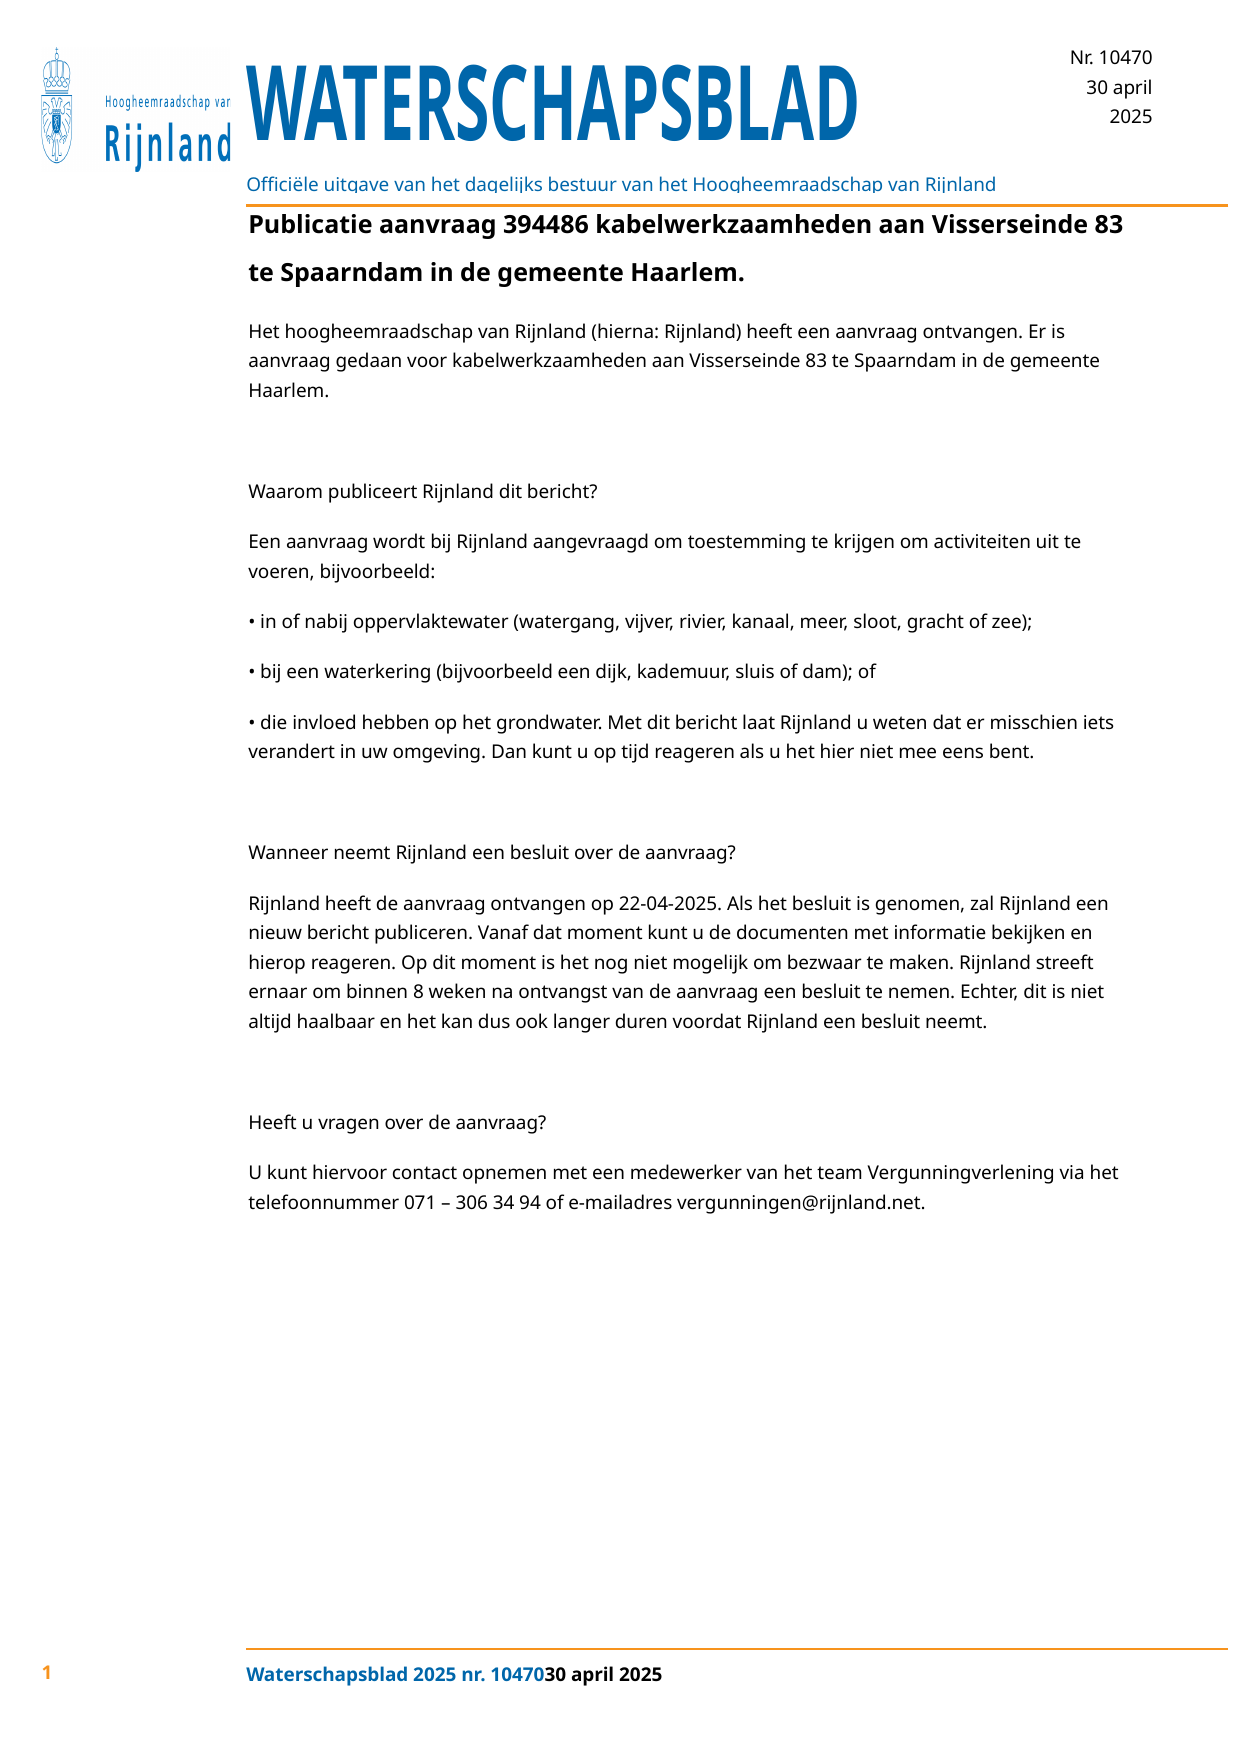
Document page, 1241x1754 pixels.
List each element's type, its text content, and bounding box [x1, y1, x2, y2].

text Waarom publiceert Rijnland dit bericht? [248, 478, 1152, 504]
text • bij een waterkering (bijvoorbeeld een dijk, kademuur, sluis of dam); of [248, 659, 1152, 684]
text Rijnland heeft de aanvraag ontvangen op 22-04-2025. Als het besluit is genomen, zal Rijnland een nieuw bericht publiceren. Vanaf dat moment kunt u de documenten met informatie bekijken en hierop reageren. Op dit moment is het nog niet mogelijk om bezwaar te maken. Rijnland streeft ernaar om binnen 8 weken na ontvangst van de aanvraag een besluit te nemen. Echter, dit is niet altijd haalbaar en het kan dus ook langer duren voordat Rijnland een besluit neemt. [248, 890, 1152, 1034]
text U kunt hiervoor contact opnemen met een medewerker van het team Vergunningverlening via het telefoonnummer 071 – 306 34 94 of e-mailadres vergunningen@rijnland.net. [248, 1159, 1152, 1215]
text • die invloed hebben op het grondwater. Met dit bericht laat Rijnland u weten dat er misschien iets verandert in uw omgeving. Dan kunt u op tijd reageren als u het hier niet mee eens bent. [248, 709, 1152, 764]
text Het hoogheemraadschap van Rijnland (hierna: Rijnland) heeft een aanvraag ontvangen. Er is aanvraag gedaan voor kabelwerkzaamheden aan Visserseinde 83 te Spaarndam in de gemeente Haarlem. [248, 318, 1152, 403]
text Wanneer neemt Rijnland een besluit over de aanvraag? [248, 839, 1152, 865]
picture [41, 47, 231, 172]
text Heeft u vragen over de aanvraag? [248, 1109, 1152, 1135]
text • in of nabij oppervlaktewater (watergang, vijver, rivier, kanaal, meer, sloot, gracht of zee); [248, 608, 1152, 634]
text Publicatie aanvraag 394486 kabelwerkzaamheden aan Visserseinde 83 te Spaarndam in de gemeente Haarlem. [248, 207, 1152, 288]
text Een aanvraag wordt bij Rijnland aangevraagd om toestemming te krijgen om activiteiten uit te voeren, bijvoorbeeld: [248, 528, 1152, 584]
